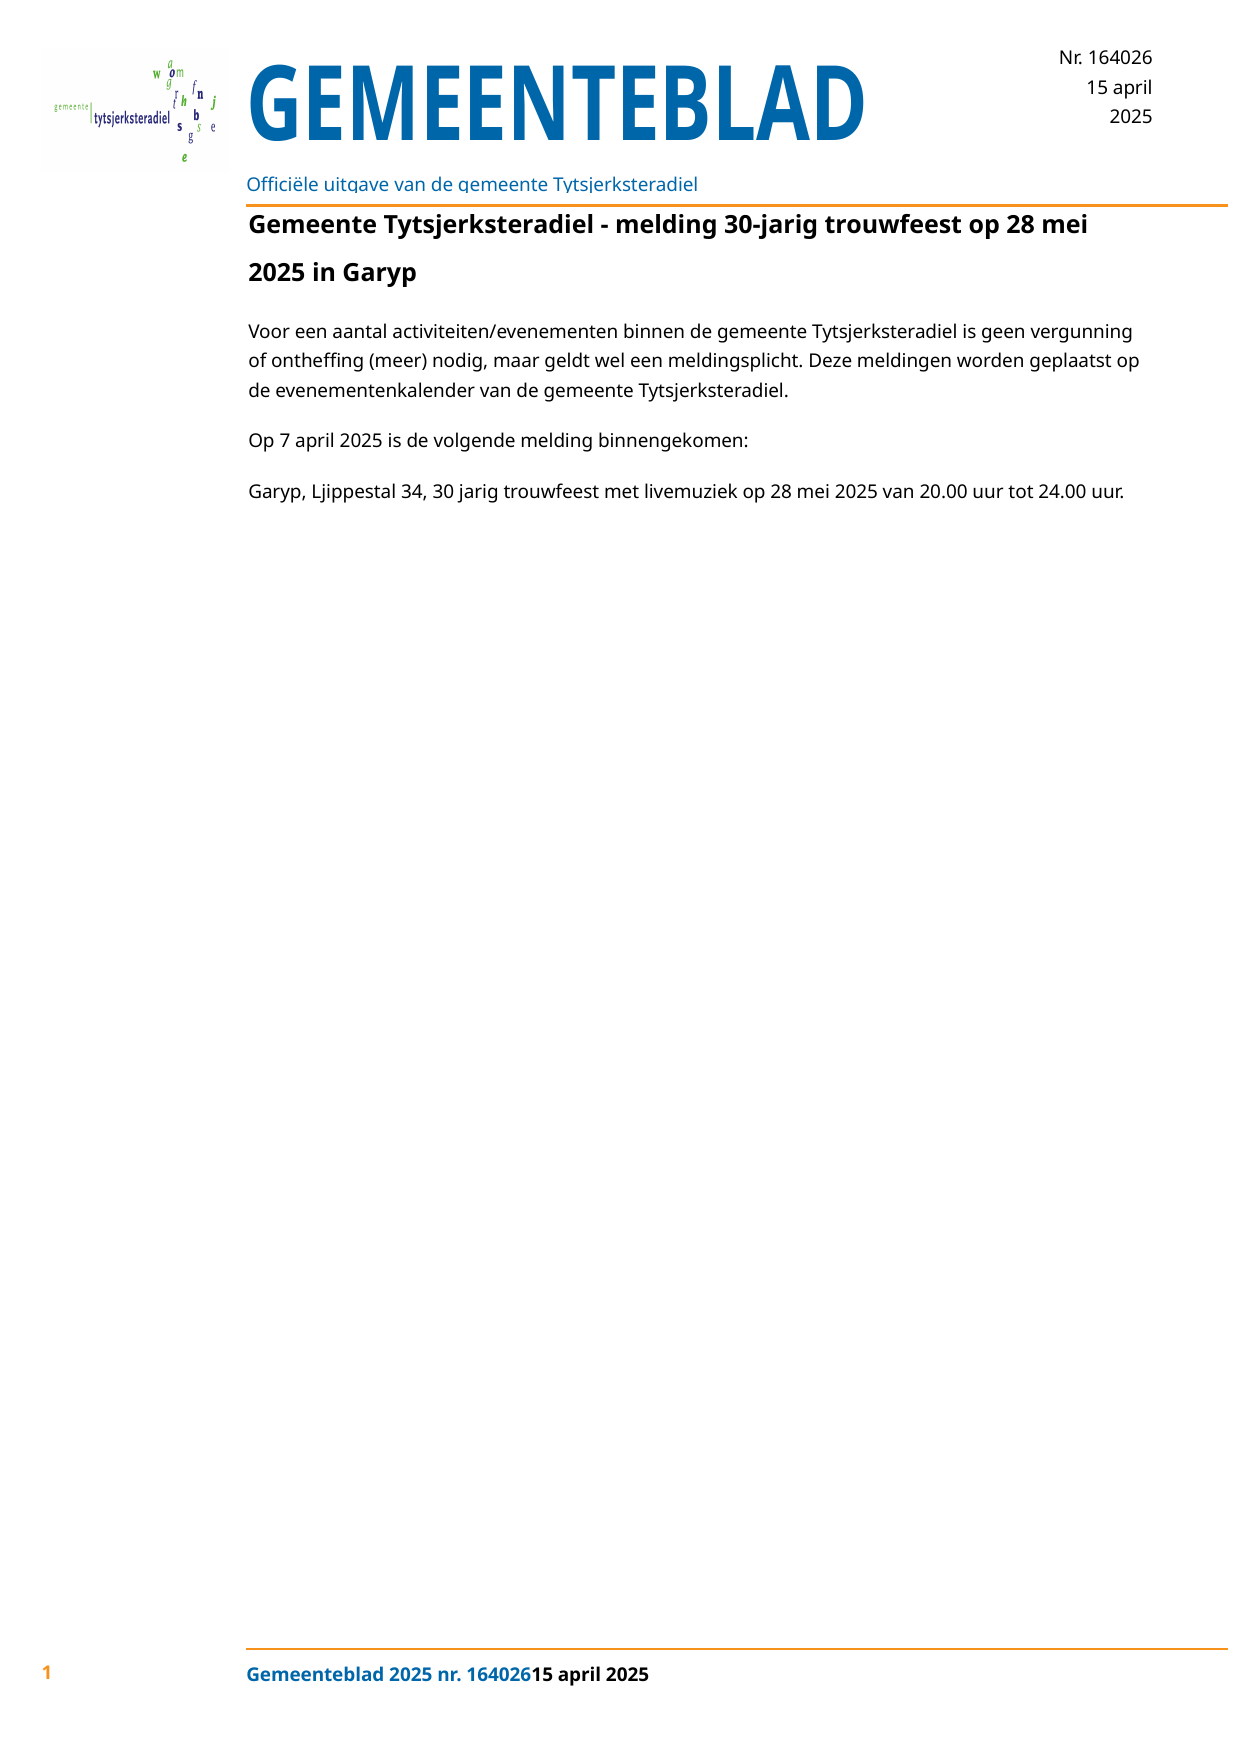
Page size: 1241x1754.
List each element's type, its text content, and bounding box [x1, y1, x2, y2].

picture [41, 47, 231, 172]
text Voor een aantal activiteiten/evenementen binnen de gemeente Tytsjerksteradiel is geen vergunning of ontheffing (meer) nodig, maar geldt wel een meldingsplicht. Deze meldingen worden geplaatst op de evenementenkalender van de gemeente Tytsjerksteradiel. [248, 318, 1152, 403]
text Garyp, Ljippestal 34, 30 jarig trouwfeest met livemuziek op 28 mei 2025 van 20.00 uur tot 24.00 uur. [248, 478, 1152, 504]
text Gemeente Tytsjerksteradiel - melding 30-jarig trouwfeest op 28 mei 2025 in Garyp [248, 207, 1152, 288]
text Op 7 april 2025 is de volgende melding binnengekomen: [248, 427, 1152, 453]
